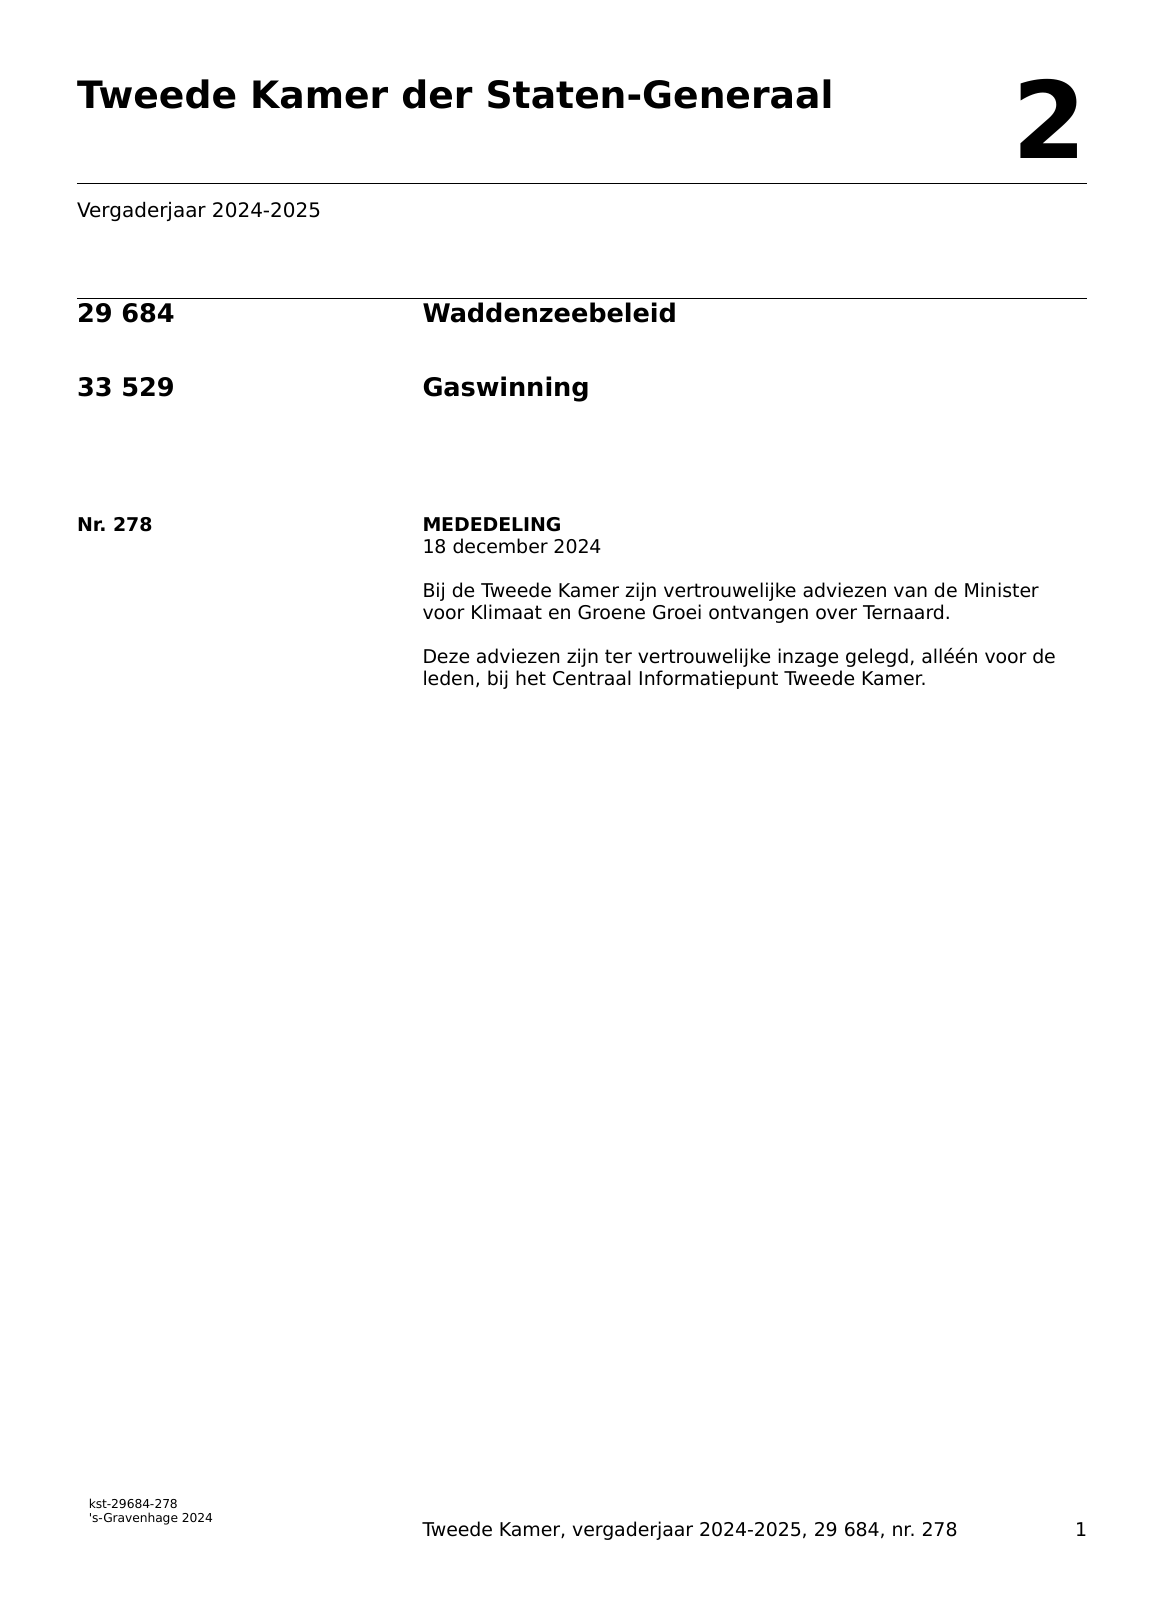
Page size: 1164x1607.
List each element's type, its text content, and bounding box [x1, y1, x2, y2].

text 18 december 2024 [422, 536, 1087, 558]
text Bij de Tweede Kamer zijn vertrouwelijke adviezen van de Minister voor Klimaat en Groene Groei ontvangen over Ternaard. [422, 580, 1087, 624]
text kst-29684-278 [88, 1497, 323, 1511]
table_header 2 [886, 59, 1087, 183]
subtitle Nr. 278 MEDEDELING [77, 514, 1087, 536]
subtitle 33 529 Gaswinning [77, 373, 1087, 403]
text 's-Gravenhage 2024 [88, 1511, 323, 1525]
table_header Tweede Kamer der Staten-Generaal [77, 59, 886, 183]
subtitle 29 684 Waddenzeebeleid [77, 299, 1087, 329]
text Deze adviezen zijn ter vertrouwelijke inzage gelegd, alléén voor de leden, bij het Centraal Informatiepunt Tweede Kamer. [422, 646, 1087, 690]
table_cell Vergaderjaar 2024-2025 [77, 184, 1087, 298]
